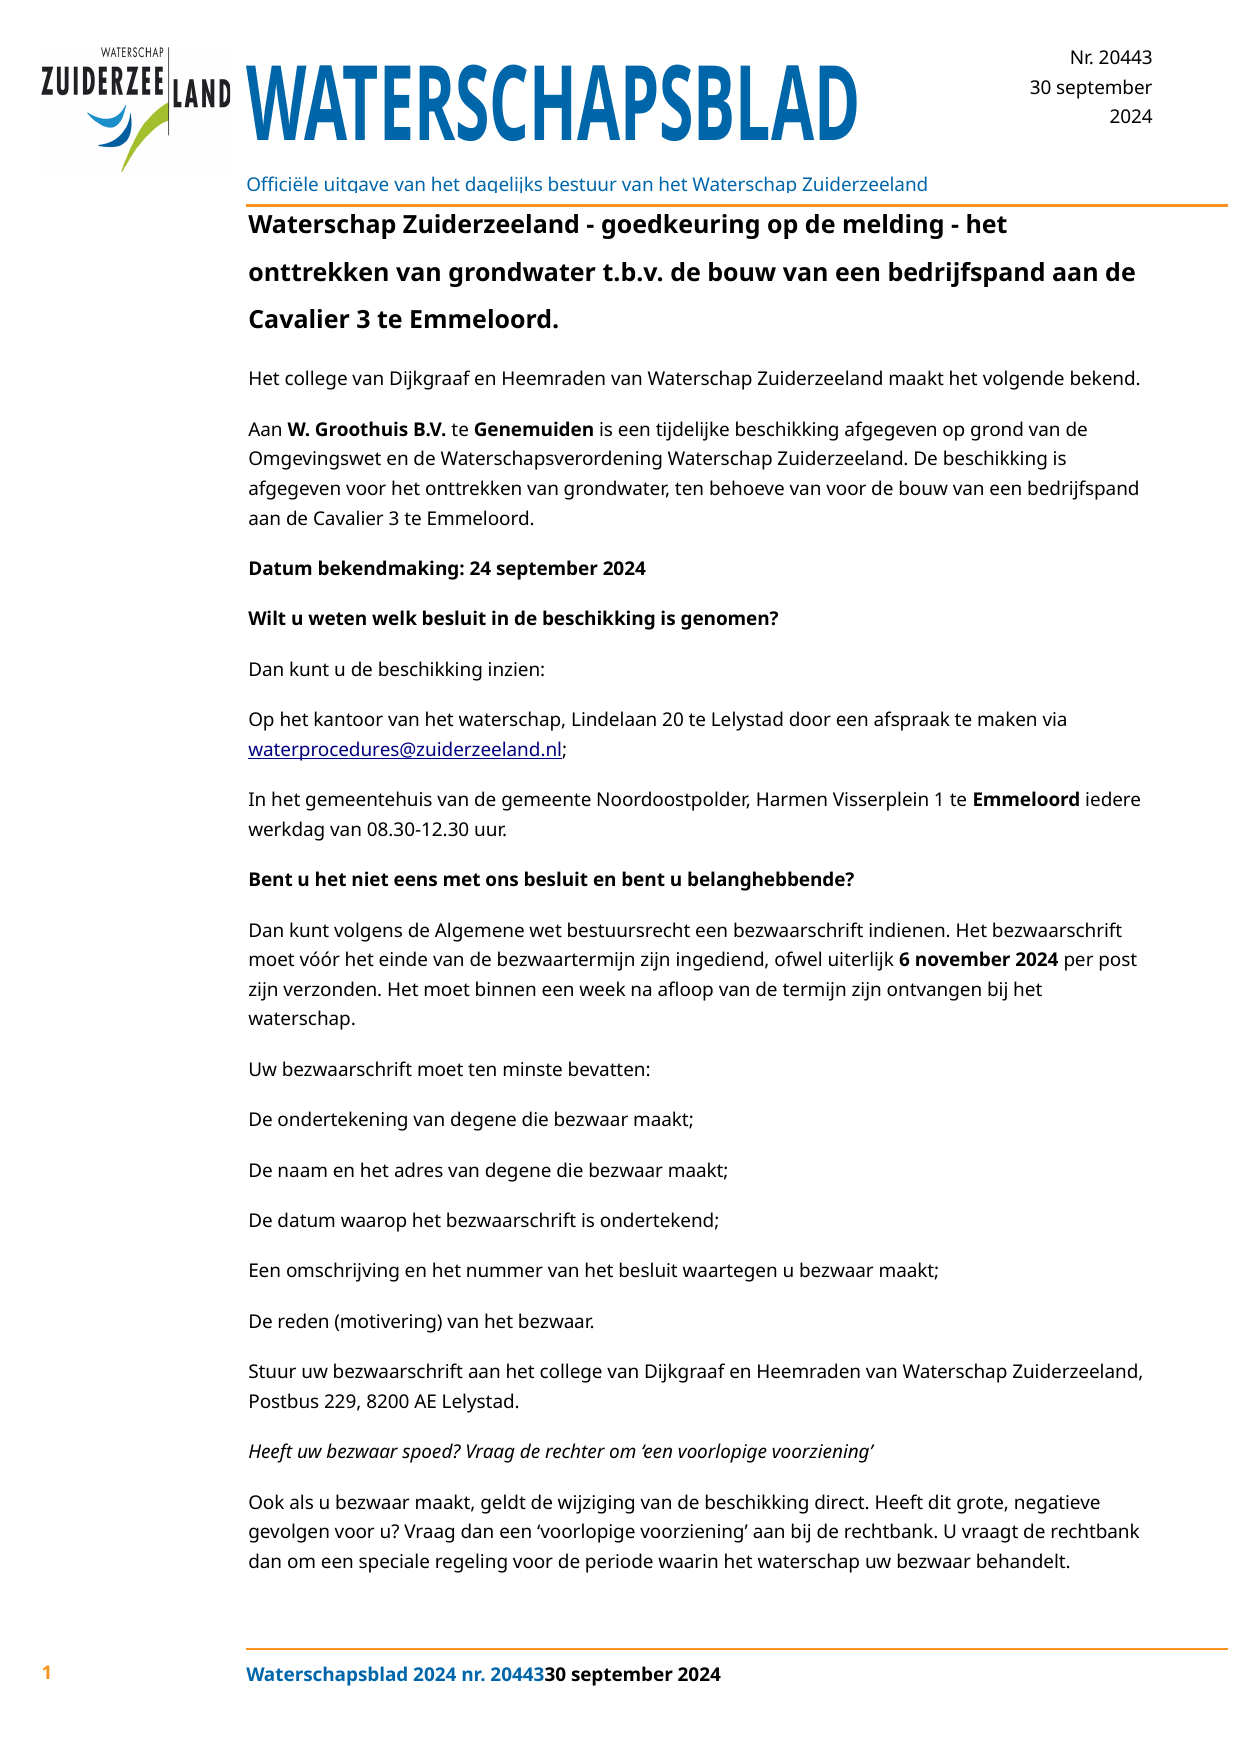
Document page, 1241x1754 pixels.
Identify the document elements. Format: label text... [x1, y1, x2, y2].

text De datum waarop het bezwaarschrift is ondertekend; [248, 1207, 1152, 1233]
text Aan W. Groothuis B.V. te Genemuiden is een tijdelijke beschikking afgegeven op grond van de Omgevingswet en de Waterschapsverordening Waterschap Zuiderzeeland. De beschikking is afgegeven voor het onttrekken van grondwater, ten behoeve van voor de bouw van een bedrijfspand aan de Cavalier 3 te Emmeloord. [248, 416, 1152, 530]
text Dan kunt volgens de Algemene wet bestuursrecht een bezwaarschrift indienen. Het bezwaarschrift moet vóór het einde van de bezwaartermijn zijn ingediend, ofwel uiterlijk 6 november 2024 per post zijn verzonden. Het moet binnen een week na afloop van de termijn zijn ontvangen bij het waterschap. [248, 917, 1152, 1031]
text Bent u het niet eens met ons besluit en bent u belanghebbende? [248, 866, 1152, 892]
text De ondertekening van degene die bezwaar maakt; [248, 1106, 1152, 1132]
text Uw bezwaarschrift moet ten minste bevatten: [248, 1056, 1152, 1082]
text Waterschap Zuiderzeeland - goedkeuring op de melding - het onttrekken van grondwater t.b.v. de bouw van een bedrijfspand aan de Cavalier 3 te Emmeloord. [248, 207, 1152, 336]
text Wilt u weten welk besluit in de beschikking is genomen? [248, 606, 1152, 631]
text Op het kantoor van het waterschap, Lindelaan 20 te Lelystad door een afspraak te maken via waterprocedures@zuiderzeeland.nl; [248, 706, 1152, 762]
text De reden (motivering) van het bezwaar. [248, 1308, 1152, 1334]
text Dan kunt u de beschikking inzien: [248, 656, 1152, 682]
text Het college van Dijkgraaf en Heemraden van Waterschap Zuiderzeeland maakt het volgende bekend. [248, 366, 1152, 391]
text Een omschrijving en het nummer van het besluit waartegen u bezwaar maakt; [248, 1258, 1152, 1283]
picture [41, 47, 231, 172]
text De naam en het adres van degene die bezwaar maakt; [248, 1157, 1152, 1182]
text Stuur uw bezwaarschrift aan het college van Dijkgraaf en Heemraden van Waterschap Zuiderzeeland, Postbus 229, 8200 AE Lelystad. [248, 1358, 1152, 1414]
text Datum bekendmaking: 24 september 2024 [248, 555, 1152, 581]
text Ook als u bezwaar maakt, geldt de wijziging van de beschikking direct. Heeft dit grote, negatieve gevolgen voor u? Vraag dan een ‘voorlopige voorziening’ aan bij de rechtbank. U vraagt de rechtbank dan om een speciale regeling voor de periode waarin het waterschap uw bezwaar behandelt. [248, 1489, 1152, 1574]
text In het gemeentehuis van de gemeente Noordoostpolder, Harmen Visserplein 1 te Emmeloord iedere werkdag van 08.30-12.30 uur. [248, 786, 1152, 842]
text Heeft uw bezwaar spoed? Vraag de rechter om ‘een voorlopige voorziening’ [248, 1438, 1152, 1464]
